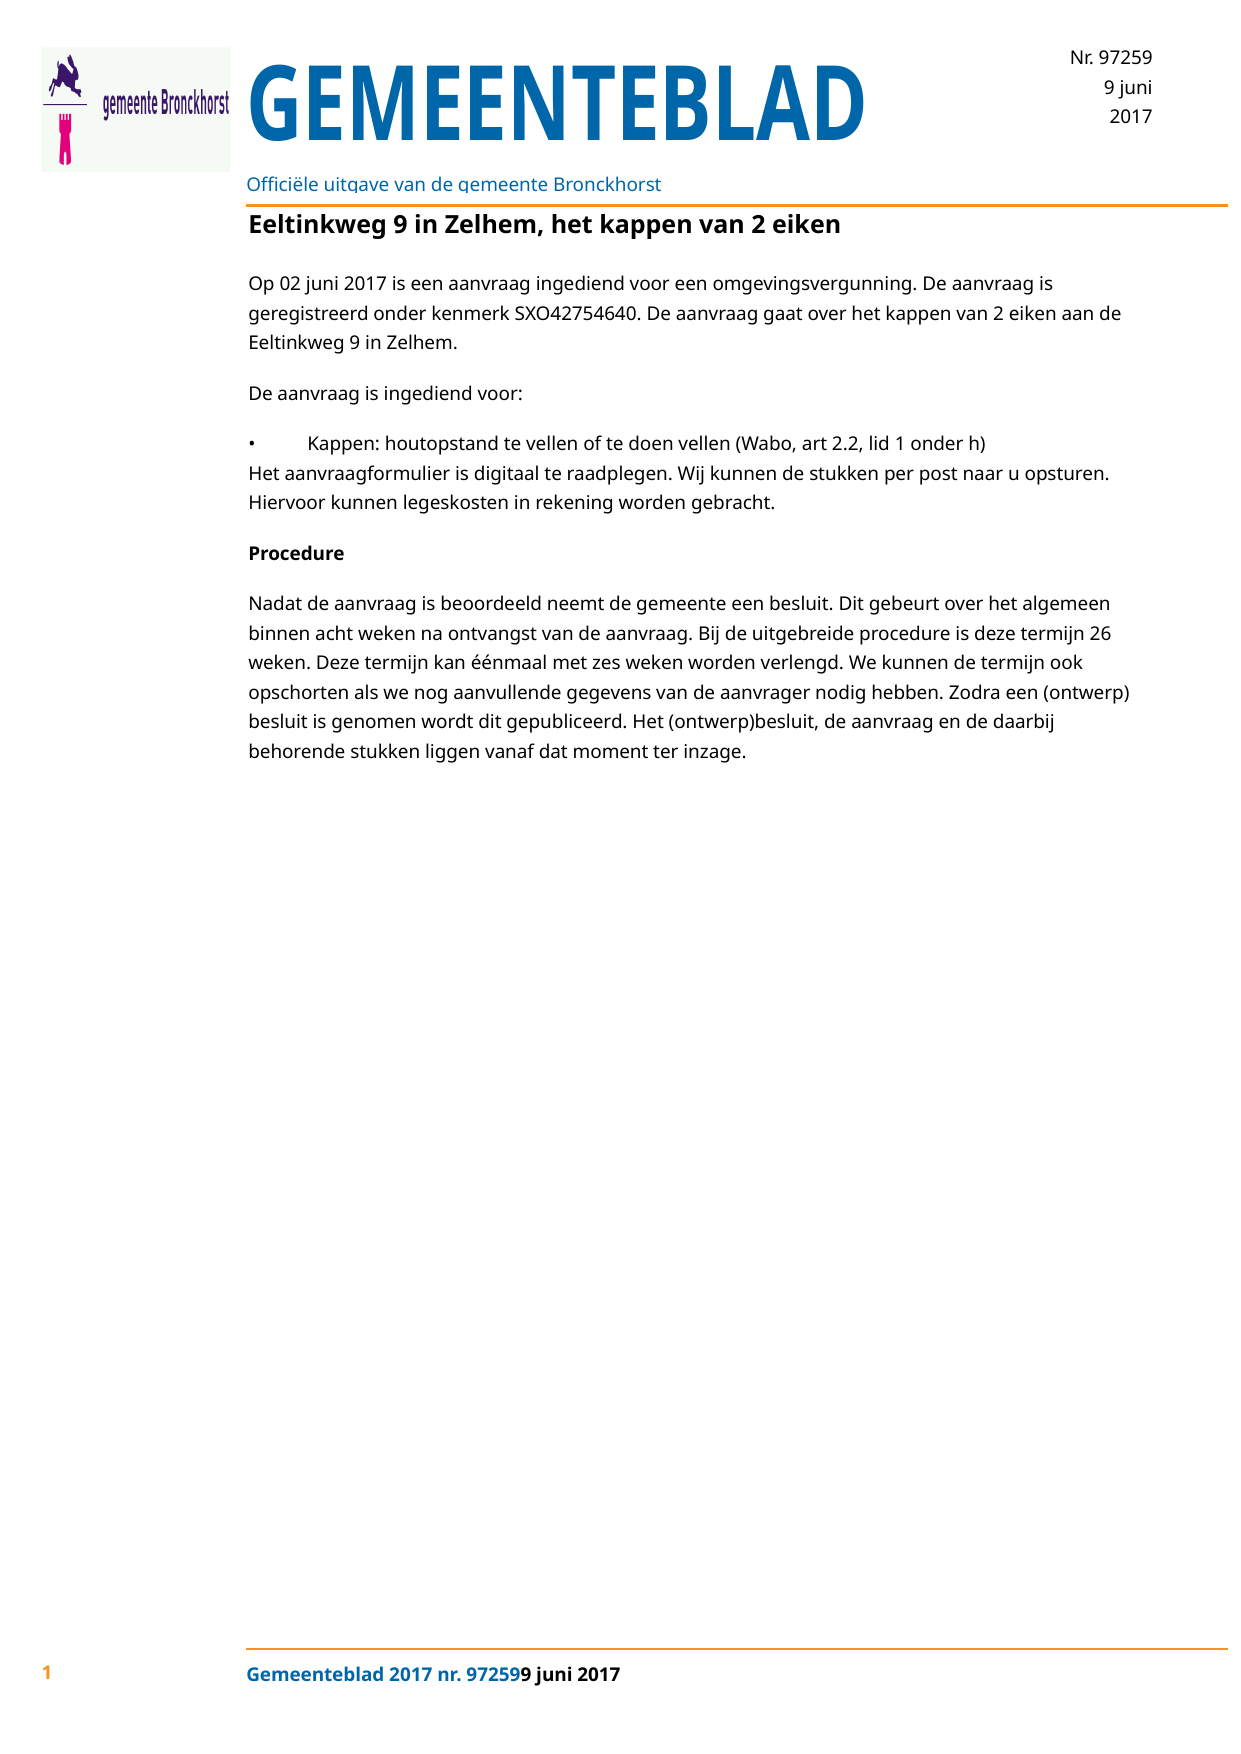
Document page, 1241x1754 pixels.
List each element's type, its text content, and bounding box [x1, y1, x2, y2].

text De aanvraag is ingediend voor: [248, 380, 1152, 406]
text Het aanvraagformulier is digitaal te raadplegen. Wij kunnen de stukken per post naar u opsturen. Hiervoor kunnen legeskosten in rekening worden gebracht. [248, 460, 1152, 515]
text Procedure [248, 540, 1152, 566]
list Kappen: houtopstand te vellen of te doen vellen (Wabo, art 2.2, lid 1 onder h) [248, 430, 1152, 456]
text Op 02 juni 2017 is een aanvraag ingediend voor een omgevingsvergunning. De aanvraag is geregistreerd onder kenmerk SXO42754640. De aanvraag gaat over het kappen van 2 eiken aan de Eeltinkweg 9 in Zelhem. [248, 270, 1152, 355]
picture [41, 47, 231, 172]
text Eeltinkweg 9 in Zelhem, het kappen van 2 eiken [248, 207, 1152, 241]
text Nadat de aanvraag is beoordeeld neemt de gemeente een besluit. Dit gebeurt over het algemeen binnen acht weken na ontvangst van de aanvraag. Bij de uitgebreide procedure is deze termijn 26 weken. Deze termijn kan éénmaal met zes weken worden verlengd. We kunnen de termijn ook opschorten als we nog aanvullende gegevens van de aanvrager nodig hebben. Zodra een (ontwerp) besluit is genomen wordt dit gepubliceerd. Het (ontwerp)besluit, de aanvraag en de daarbij behorende stukken liggen vanaf dat moment ter inzage. [248, 590, 1152, 764]
